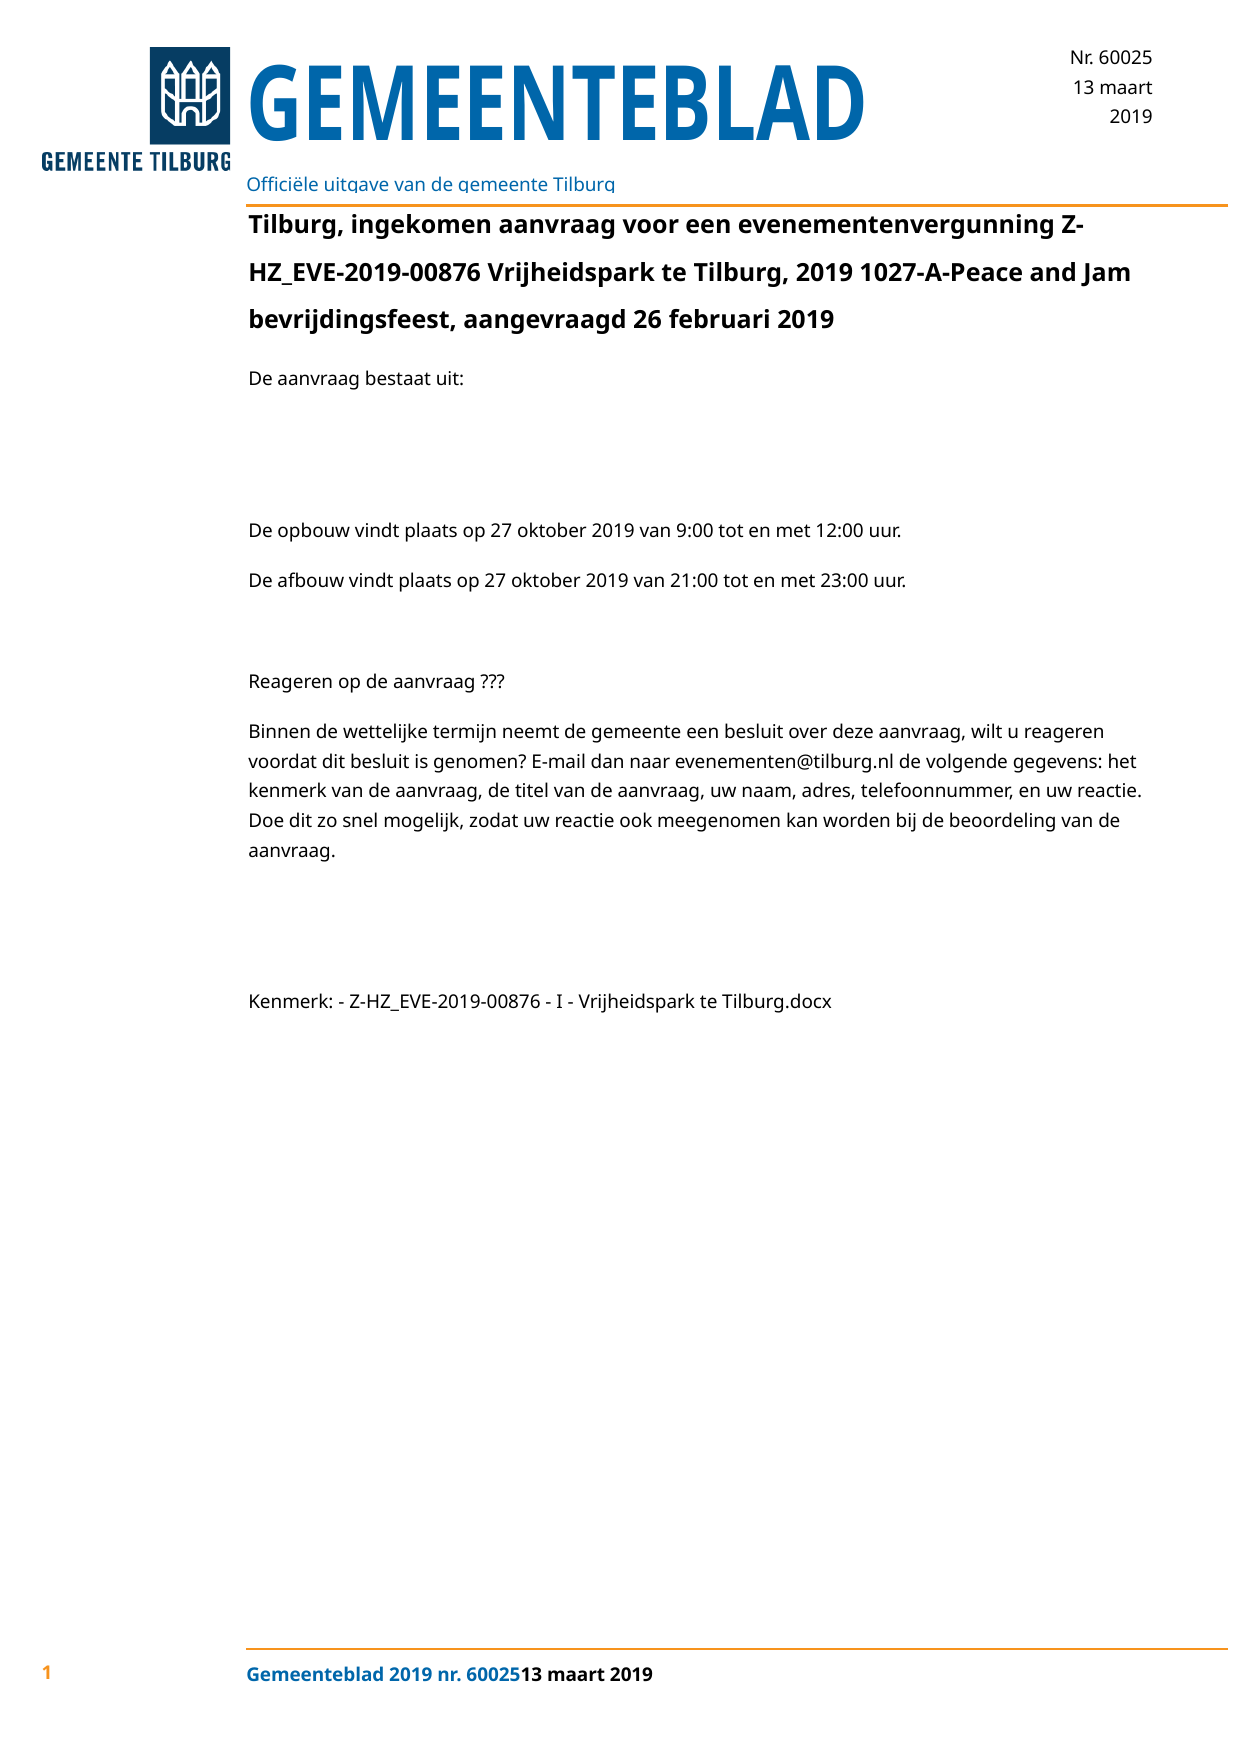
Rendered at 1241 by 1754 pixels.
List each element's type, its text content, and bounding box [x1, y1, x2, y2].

picture [41, 47, 231, 172]
text De opbouw vindt plaats op 27 oktober 2019 van 9:00 tot en met 12:00 uur. [248, 517, 1152, 542]
text De afbouw vindt plaats op 27 oktober 2019 van 21:00 tot en met 23:00 uur. [248, 567, 1152, 593]
text Kenmerk: - Z-HZ_EVE-2019-00876 - I - Vrijheidspark te Tilburg.docx [248, 988, 1152, 1014]
text Binnen de wettelijke termijn neemt de gemeente een besluit over deze aanvraag, wilt u reageren voordat dit besluit is genomen? E-mail dan naar evenementen@tilburg.nl de volgende gegevens: het kenmerk van de aanvraag, de titel van de aanvraag, uw naam, adres, telefoonnummer, en uw reactie. Doe dit zo snel mogelijk, zodat uw reactie ook meegenomen kan worden bij de beoordeling van de aanvraag. [248, 718, 1152, 862]
text De aanvraag bestaat uit: [248, 366, 1152, 391]
text Reageren op de aanvraag ??? [248, 668, 1152, 694]
text Tilburg, ingekomen aanvraag voor een evenementenvergunning Z-HZ_EVE-2019-00876 Vrijheidspark te Tilburg, 2019 1027-A-Peace and Jam bevrijdingsfeest, aangevraagd 26 februari 2019 [248, 207, 1152, 336]
